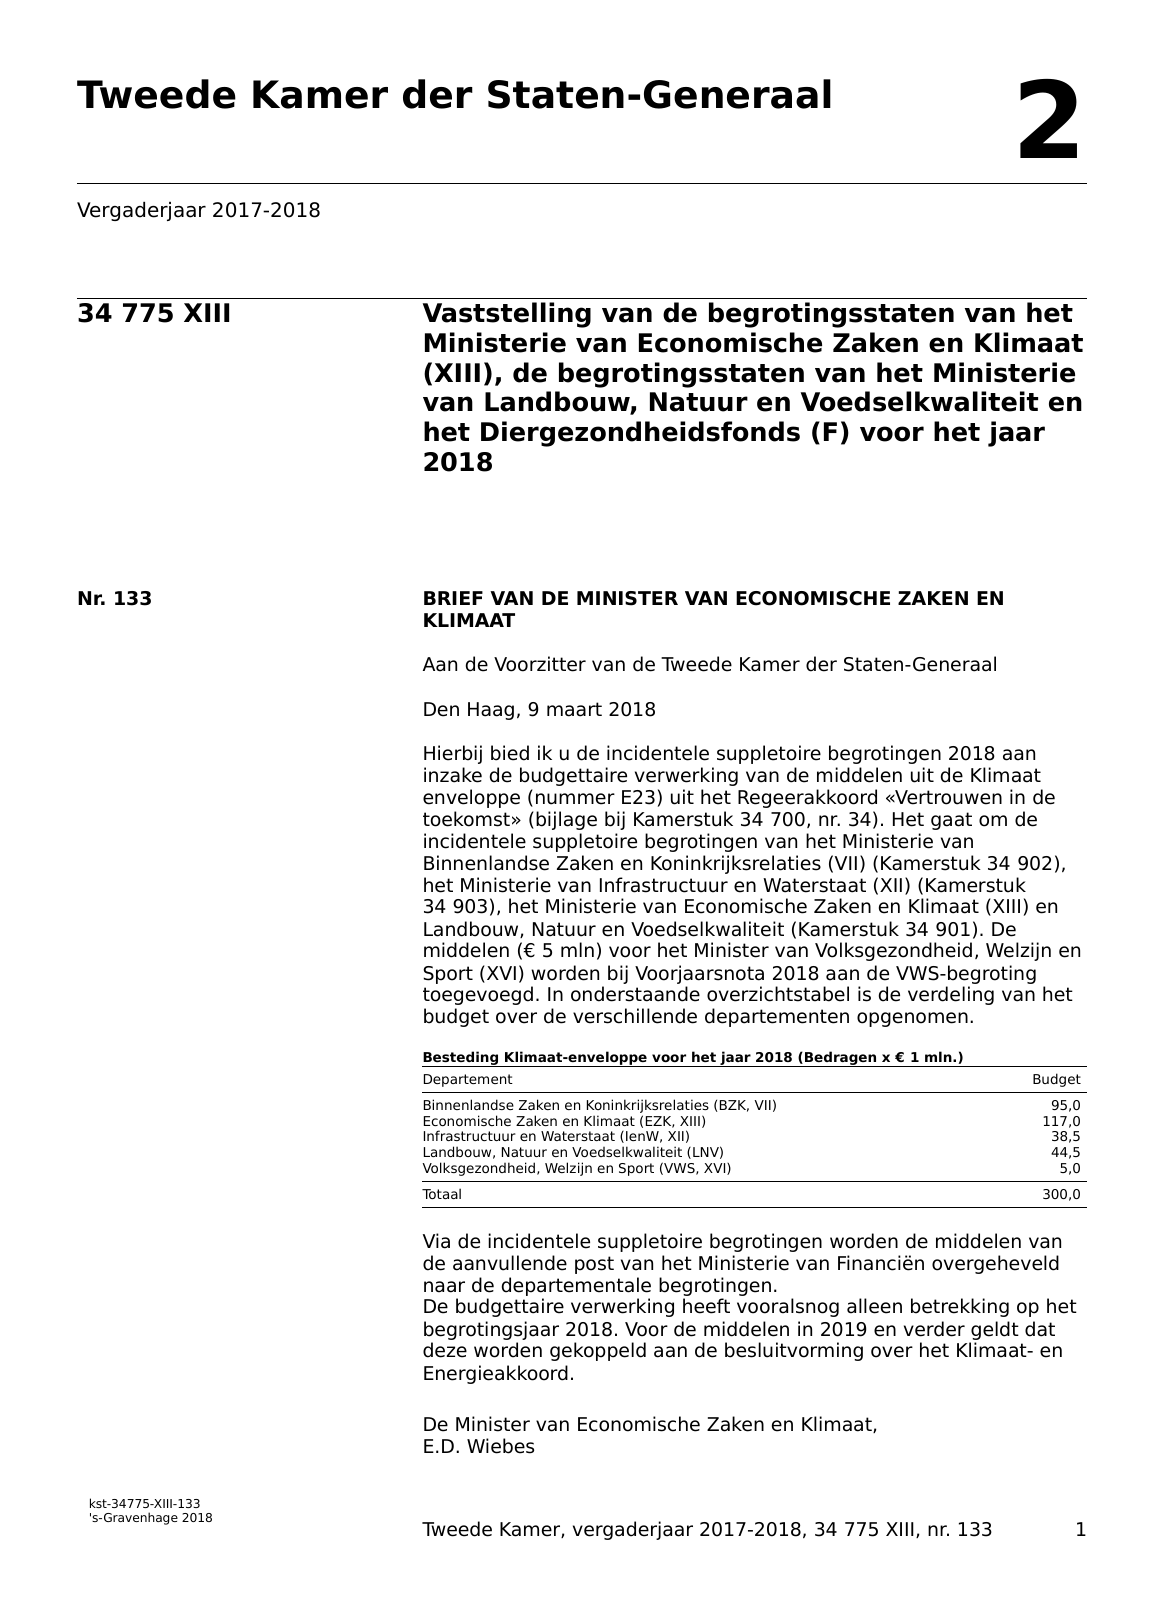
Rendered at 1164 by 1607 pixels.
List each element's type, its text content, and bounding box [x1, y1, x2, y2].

text Hierbij bied ik u de incidentele suppletoire begrotingen 2018 aan inzake de budgettaire verwerking van de middelen uit de Klimaat enveloppe (nummer E23) uit het Regeerakkoord «Vertrouwen in de toekomst» (bijlage bij Kamerstuk 34 700, nr. 34). Het gaat om de incidentele suppletoire begrotingen van het Ministerie van Binnenlandse Zaken en Koninkrijksrelaties (VII) (Kamerstuk 34 902), het Ministerie van Infrastructuur en Waterstaat (XII) (Kamerstuk 34 903), het Ministerie van Economische Zaken en Klimaat (XIII) en Landbouw, Natuur en Voedselkwaliteit (Kamerstuk 34 901). De middelen (€ 5 mln) voor het Minister van Volksgezondheid, Welzijn en Sport (XVI) worden bij Voorjaarsnota 2018 aan de VWS-begroting toegevoegd. In onderstaande overzichtstabel is de verdeling van het budget over de verschillende departementen opgenomen. [422, 743, 1087, 1028]
table_cell Economische Zaken en Klimaat (EZK, XIII) [422, 1114, 985, 1129]
table_cell Departement [422, 1067, 985, 1092]
table_cell Vergaderjaar 2017-2018 [77, 184, 1087, 298]
table_cell Binnenlandse Zaken en Koninkrijksrelaties (BZK, VII) [422, 1093, 985, 1113]
table_header Besteding Klimaat-enveloppe voor het jaar 2018 (Bedragen x € 1 mln.) [422, 1050, 1087, 1066]
table_cell 95,0 [985, 1093, 1087, 1113]
text 's-Gravenhage 2018 [88, 1511, 323, 1525]
subtitle 34 775 XIII Vaststelling van de begrotingsstaten van het Ministerie van Economische Zaken en Klimaat (XIII), de begrotingsstaten van het Ministerie van Landbouw, Natuur en Voedselkwaliteit en het Diergezondheidsfonds (F) voor het jaar 2018 [77, 299, 1087, 477]
table_cell 44,5 [985, 1145, 1087, 1161]
table_cell Landbouw, Natuur en Voedselkwaliteit (LNV) [422, 1145, 985, 1161]
table_cell Infrastructuur en Waterstaat (IenW, XII) [422, 1129, 985, 1145]
table_cell 300,0 [985, 1182, 1087, 1207]
table_header 2 [886, 59, 1087, 183]
text kst-34775-XIII-133 [88, 1497, 323, 1511]
table_cell 117,0 [985, 1114, 1087, 1129]
table_cell 38,5 [985, 1129, 1087, 1145]
table_cell 5,0 [985, 1161, 1087, 1181]
subtitle Nr. 133 BRIEF VAN DE MINISTER VAN ECONOMISCHE ZAKEN EN KLIMAAT [77, 588, 1087, 632]
table_cell Volksgezondheid, Welzijn en Sport (VWS, XVI) [422, 1161, 985, 1181]
table_cell Totaal [422, 1182, 985, 1207]
text De Minister van Economische Zaken en Klimaat, E.D. Wiebes [422, 1414, 1087, 1458]
table_cell Budget [985, 1067, 1087, 1092]
table_header Tweede Kamer der Staten-Generaal [77, 59, 886, 183]
text Via de incidentele suppletoire begrotingen worden de middelen van de aanvullende post van het Ministerie van Financiën overgeheveld naar de departementale begrotingen. [422, 1231, 1087, 1296]
text Aan de Voorzitter van de Tweede Kamer der Staten-Generaal [422, 654, 1087, 676]
text Den Haag, 9 maart 2018 [422, 698, 1087, 720]
text De budgettaire verwerking heeft vooralsnog alleen betrekking op het begrotingsjaar 2018. Voor de middelen in 2019 en verder geldt dat deze worden gekoppeld aan de besluitvorming over het Klimaat- en Energieakkoord. [422, 1296, 1087, 1384]
